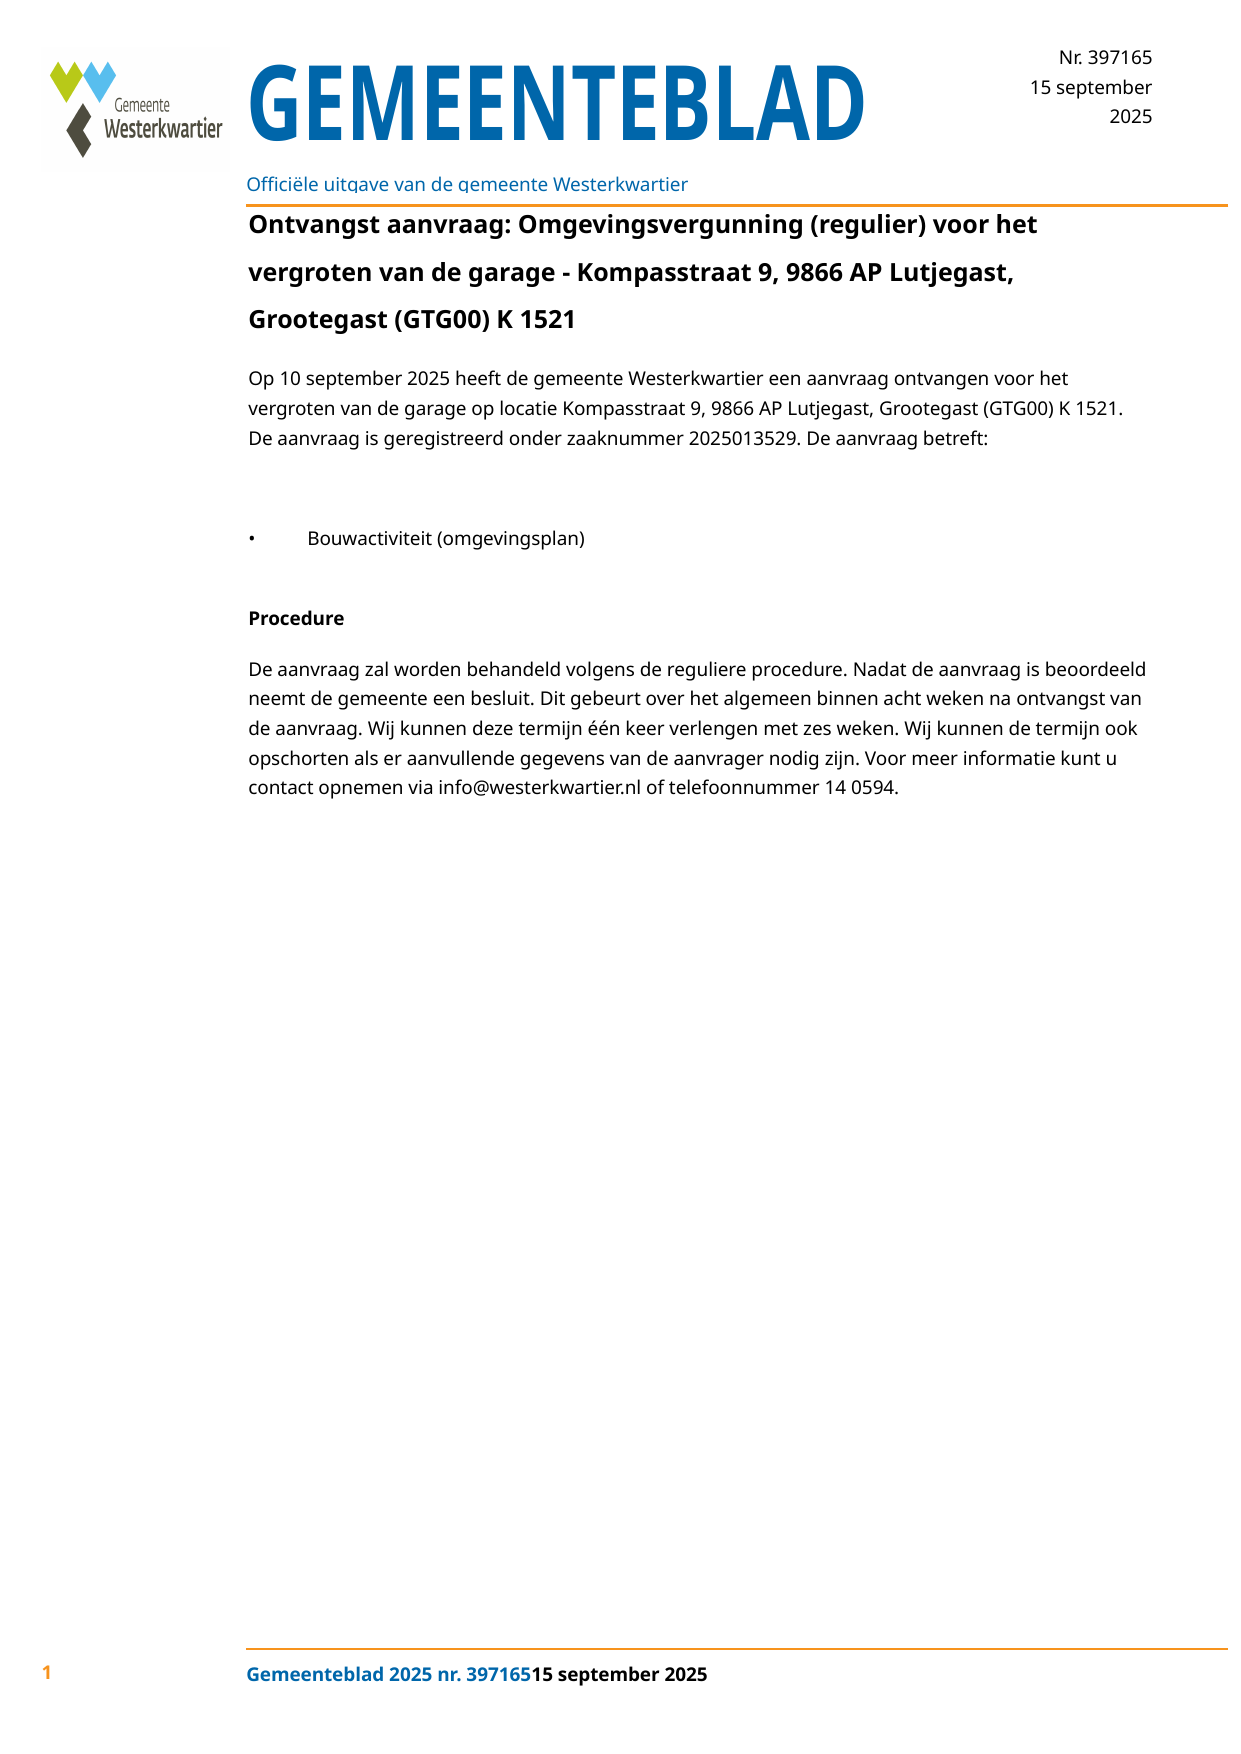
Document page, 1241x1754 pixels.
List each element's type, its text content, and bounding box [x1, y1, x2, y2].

text Procedure [248, 606, 1152, 631]
list Bouwactiviteit (omgevingsplan) [248, 526, 1152, 551]
text Ontvangst aanvraag: Omgevingsvergunning (regulier) voor het vergroten van de garage - Kompasstraat 9, 9866 AP Lutjegast, Grootegast (GTG00) K 1521 [248, 207, 1152, 336]
text Op 10 september 2025 heeft de gemeente Westerkwartier een aanvraag ontvangen voor het vergroten van de garage op locatie Kompasstraat 9, 9866 AP Lutjegast, Grootegast (GTG00) K 1521. De aanvraag is geregistreerd onder zaaknummer 2025013529. De aanvraag betreft: [248, 366, 1152, 450]
text De aanvraag zal worden behandeld volgens de reguliere procedure. Nadat de aanvraag is beoordeeld neemt de gemeente een besluit. Dit gebeurt over het algemeen binnen acht weken na ontvangst van de aanvraag. Wij kunnen deze termijn één keer verlengen met zes weken. Wij kunnen de termijn ook opschorten als er aanvullende gegevens van de aanvrager nodig zijn. Voor meer informatie kunt u contact opnemen via info@westerkwartier.nl of telefoonnummer 14 0594. [248, 656, 1152, 800]
picture [41, 47, 231, 172]
